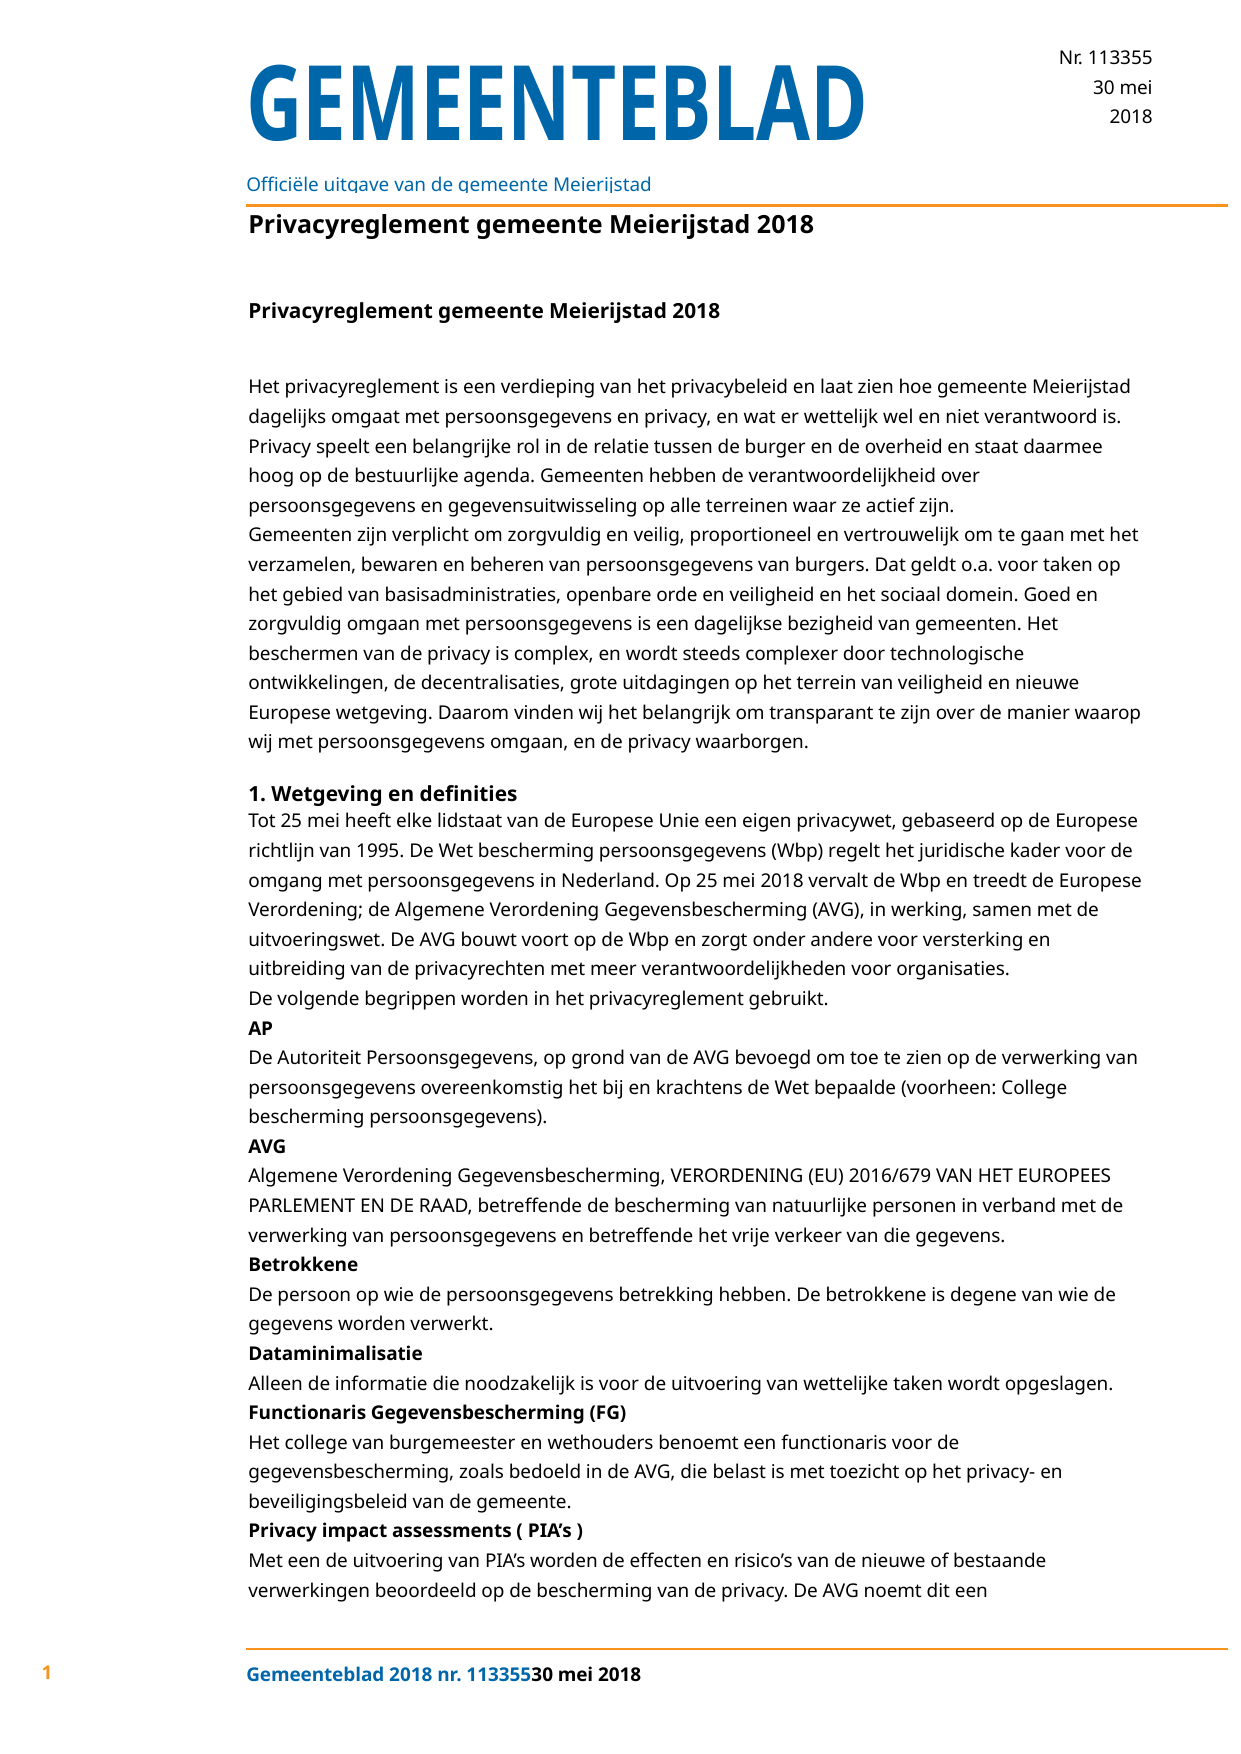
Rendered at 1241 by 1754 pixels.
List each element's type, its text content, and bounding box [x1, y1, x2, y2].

text Functionaris Gegevensbescherming (FG) [248, 1399, 1152, 1425]
text De persoon op wie de persoonsgegevens betrekking hebben. De betrokkene is degene van wie de gegevens worden verwerkt. [248, 1281, 1152, 1336]
text Gemeenten zijn verplicht om zorgvuldig en veilig, proportioneel en vertrouwelijk om te gaan met het verzamelen, bewaren en beheren van persoonsgegevens van burgers. Dat geldt o.a. voor taken op het gebied van basisadministraties, openbare orde en veiligheid en het sociaal domein. Goed en zorgvuldig omgaan met persoonsgegevens is een dagelijkse bezigheid van gemeenten. Het beschermen van de privacy is complex, en wordt steeds complexer door technologische ontwikkelingen, de decentralisaties, grote uitdagingen op het terrein van veiligheid en nieuwe Europese wetgeving. Daarom vinden wij het belangrijk om transparant te zijn over de manier waarop wij met persoonsgegevens omgaan, en de privacy waarborgen. [248, 522, 1152, 754]
picture [41, 47, 231, 172]
text Privacy impact assessments ( PIA’s ) [248, 1518, 1152, 1543]
text De volgende begrippen worden in het privacyreglement gebruikt. [248, 985, 1152, 1011]
text AP [248, 1015, 1152, 1040]
text Privacyreglement gemeente Meierijstad 2018 [248, 296, 1152, 324]
text Betrokkene [248, 1251, 1152, 1277]
text Met een de uitvoering van PIA’s worden de effecten en risico’s van de nieuwe of bestaande verwerkingen beoordeeld op de bescherming van de privacy. De AVG noemt dit een [248, 1547, 1152, 1602]
text Het privacyreglement is een verdieping van het privacybeleid en laat zien hoe gemeente Meierijstad dagelijks omgaat met persoonsgegevens en privacy, en wat er wettelijk wel en niet verantwoord is. [248, 374, 1152, 429]
text 1. Wetgeving en definities [248, 779, 1152, 808]
text Tot 25 mei heeft elke lidstaat van de Europese Unie een eigen privacywet, gebaseerd op de Europese richtlijn van 1995. De Wet bescherming persoonsgegevens (Wbp) regelt het juridische kader voor de omgang met persoonsgegevens in Nederland. Op 25 mei 2018 vervalt de Wbp en treedt de Europese Verordening; de Algemene Verordening Gegevensbescherming (AVG), in werking, samen met de uitvoeringswet. De AVG bouwt voort op de Wbp en zorgt onder andere voor versterking en uitbreiding van de privacyrechten met meer verantwoordelijkheden voor organisaties. [248, 808, 1152, 981]
text Het college van burgemeester en wethouders benoemt een functionaris voor de gegevensbescherming, zoals bedoeld in de AVG, die belast is met toezicht op het privacy- en beveiligingsbeleid van de gemeente. [248, 1429, 1152, 1514]
text Algemene Verordening Gegevensbescherming, VERORDENING (EU) 2016/679 VAN HET EUROPEES PARLEMENT EN DE RAAD, betreffende de bescherming van natuurlijke personen in verband met de verwerking van persoonsgegevens en betreffende het vrije verkeer van die gegevens. [248, 1163, 1152, 1247]
text AVG [248, 1133, 1152, 1159]
text Alleen de informatie die noodzakelijk is voor de uitvoering van wettelijke taken wordt opgeslagen. [248, 1370, 1152, 1395]
text Dataminimalisatie [248, 1340, 1152, 1366]
text Privacy speelt een belangrijke rol in de relatie tussen de burger en de overheid en staat daarmee hoog op de bestuurlijke agenda. Gemeenten hebben de verantwoordelijkheid over persoonsgegevens en gegevensuitwisseling op alle terreinen waar ze actief zijn. [248, 433, 1152, 518]
text De Autoriteit Persoonsgegevens, op grond van de AVG bevoegd om toe te zien op de verwerking van persoonsgegevens overeenkomstig het bij en krachtens de Wet bepaalde (voorheen: College bescherming persoonsgegevens). [248, 1044, 1152, 1129]
text Privacyreglement gemeente Meierijstad 2018 [248, 207, 1152, 241]
